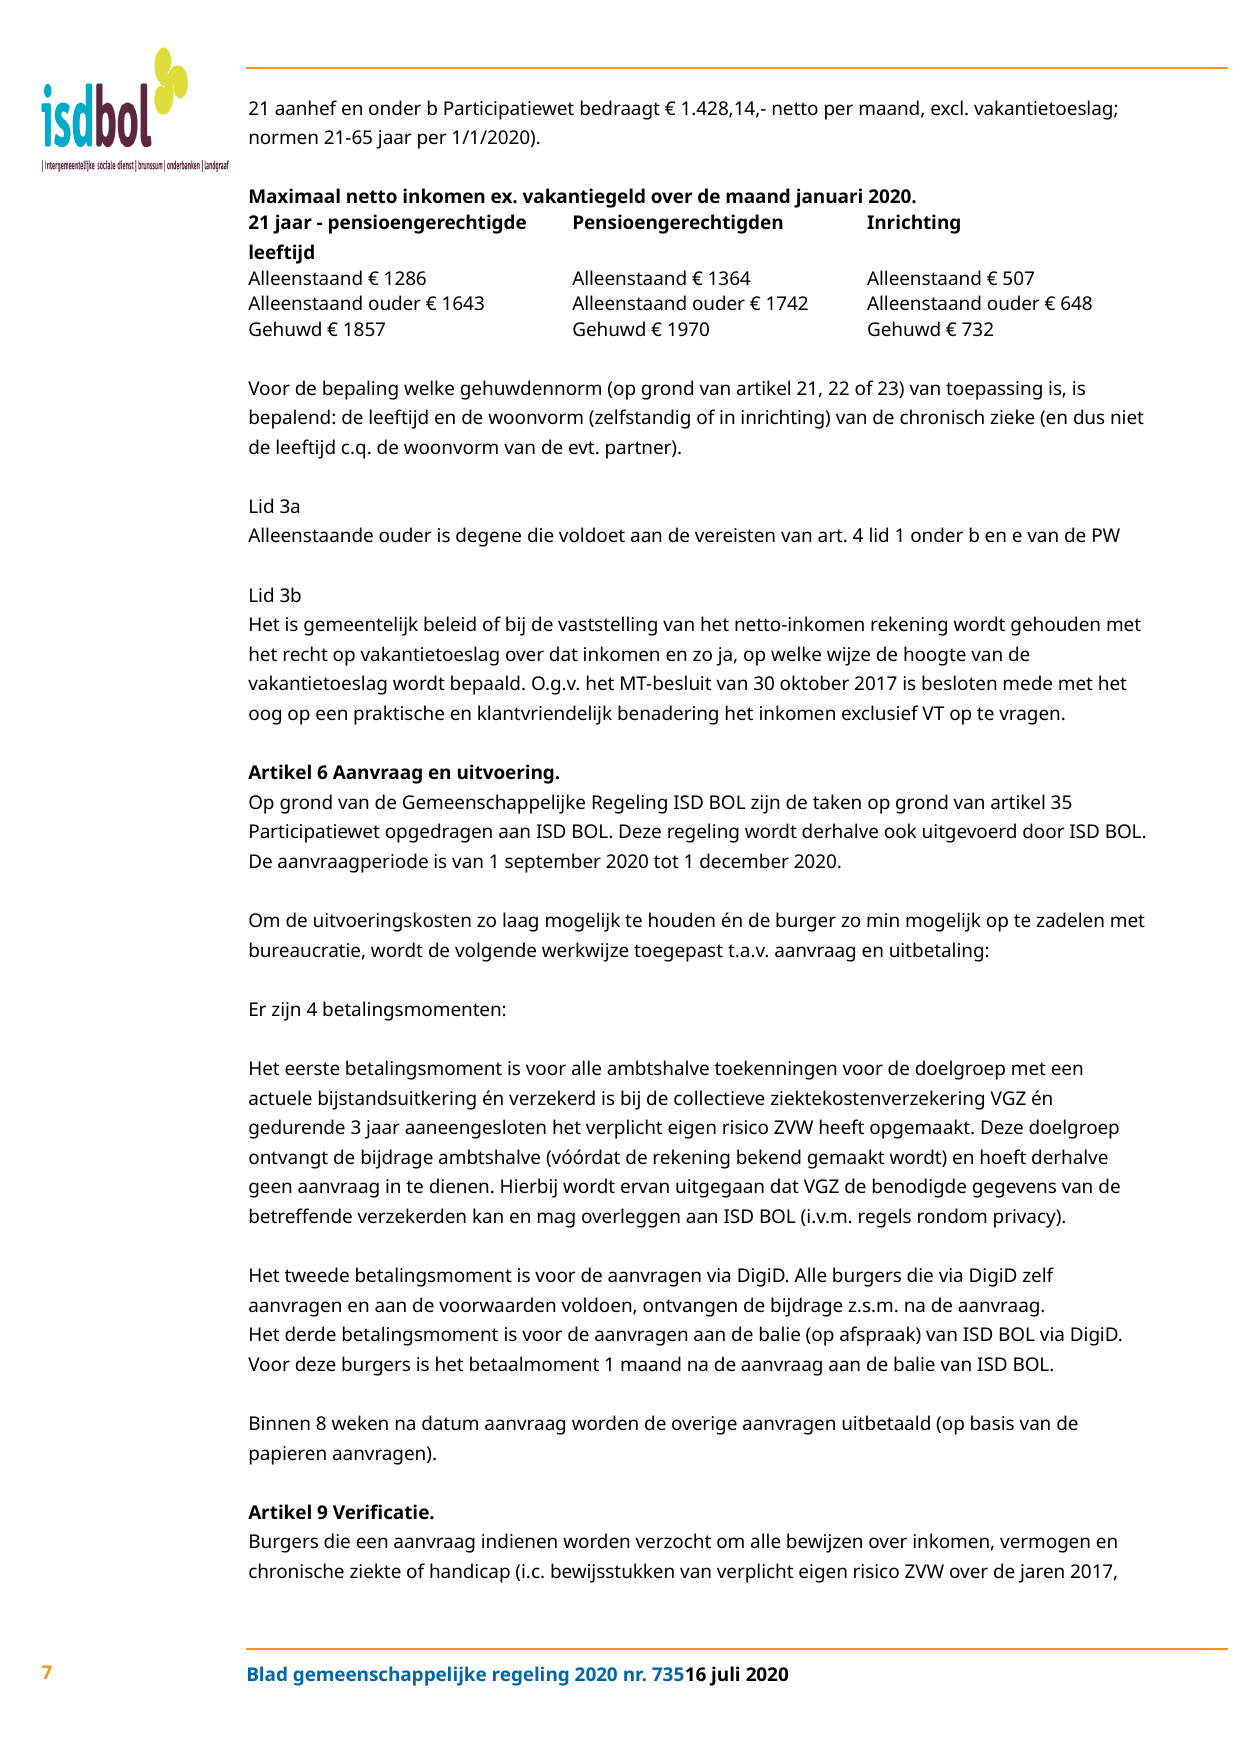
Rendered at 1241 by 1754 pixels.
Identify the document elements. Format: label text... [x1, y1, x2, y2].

text Om de uitvoeringskosten zo laag mogelijk te houden én de burger zo min mogelijk op te zadelen met bureaucratie, wordt de volgende werkwijze toegepast t.a.v. aanvraag en uitbetaling: [248, 907, 1152, 962]
table_cell Pensioengerechtigden [572, 209, 867, 265]
text Het derde betalingsmoment is voor de aanvragen aan de balie (op afspraak) van ISD BOL via DigiD. Voor deze burgers is het betaalmoment 1 maand na de aanvraag aan de balie van ISD BOL. [248, 1321, 1152, 1377]
text Het tweede betalingsmoment is voor de aanvragen via DigiD. Alle burgers die via DigiD zelf aanvragen en aan de voorwaarden voldoen, ontvangen de bijdrage z.s.m. na de aanvraag. [248, 1262, 1152, 1317]
table_cell 21 jaar - pensioengerechtigde leeftijd [248, 209, 572, 265]
text Burgers die een aanvraag indienen worden verzocht om alle bewijzen over inkomen, vermogen en chronische ziekte of handicap (i.c. bewijsstukken van verplicht eigen risico ZVW over de jaren 2017, [248, 1528, 1152, 1584]
table_cell Gehuwd € 732 [867, 316, 1152, 342]
text Artikel 6 Aanvraag en uitvoering. [248, 759, 1152, 785]
text De aanvraagperiode is van 1 september 2020 tot 1 december 2020. [248, 848, 1152, 874]
table_header Maximaal netto inkomen ex. vakantiegeld over de maand januari 2020. [248, 184, 1152, 209]
table_cell Alleenstaand € 507 [867, 265, 1152, 290]
text Er zijn 4 betalingsmomenten: [248, 996, 1152, 1022]
text Lid 3b [248, 582, 1152, 607]
table_cell Gehuwd € 1970 [572, 316, 867, 342]
table_cell Alleenstaand ouder € 1742 [572, 290, 867, 316]
text Binnen 8 weken na datum aanvraag worden de overige aanvragen uitbetaald (op basis van de papieren aanvragen). [248, 1410, 1152, 1465]
table_cell Inrichting [867, 209, 1152, 265]
text Lid 3a [248, 493, 1152, 519]
text Alleenstaande ouder is degene die voldoet aan de vereisten van art. 4 lid 1 onder b en e van de PW [248, 523, 1152, 548]
table_cell Alleenstaand € 1286 [248, 265, 572, 290]
text Voor de bepaling welke gehuwdennorm (op grond van artikel 21, 22 of 23) van toepassing is, is bepalend: de leeftijd en de woonvorm (zelfstandig of in inrichting) van de chronisch zieke (en dus niet de leeftijd c.q. de woonvorm van de evt. partner). [248, 375, 1152, 459]
text Het eerste betalingsmoment is voor alle ambtshalve toekenningen voor de doelgroep met een actuele bijstandsuitkering én verzekerd is bij de collectieve ziektekostenverzekering VGZ én gedurende 3 jaar aaneengesloten het verplicht eigen risico ZVW heeft opgemaakt. Deze doelgroep ontvangt de bijdrage ambtshalve (vóórdat de rekening bekend gemaakt wordt) en hoeft derhalve geen aanvraag in te dienen. Hierbij wordt ervan uitgegaan dat VGZ de benodigde gegevens van de betreffende verzekerden kan en mag overleggen aan ISD BOL (i.v.m. regels rondom privacy). [248, 1055, 1152, 1229]
text Artikel 9 Verificatie. [248, 1499, 1152, 1524]
table_cell Gehuwd € 1857 [248, 316, 572, 342]
table_cell Alleenstaand ouder € 648 [867, 290, 1152, 316]
text Op grond van de Gemeenschappelijke Regeling ISD BOL zijn de taken op grond van artikel 35 Participatiewet opgedragen aan ISD BOL. Deze regeling wordt derhalve ook uitgevoerd door ISD BOL. [248, 789, 1152, 844]
table_cell Alleenstaand € 1364 [572, 265, 867, 290]
text 21 aanhef en onder b Participatiewet bedraagt € 1.428,14,- netto per maand, excl. vakantietoeslag; normen 21-65 jaar per 1/1/2020). [248, 95, 1152, 150]
picture [41, 47, 231, 172]
table_cell Alleenstaand ouder € 1643 [248, 290, 572, 316]
text Het is gemeentelijk beleid of bij de vaststelling van het netto-inkomen rekening wordt gehouden met het recht op vakantietoeslag over dat inkomen en zo ja, op welke wijze de hoogte van de vakantietoeslag wordt bepaald. O.g.v. het MT-besluit van 30 oktober 2017 is besloten mede met het oog op een praktische en klantvriendelijk benadering het inkomen exclusief VT op te vragen. [248, 611, 1152, 726]
